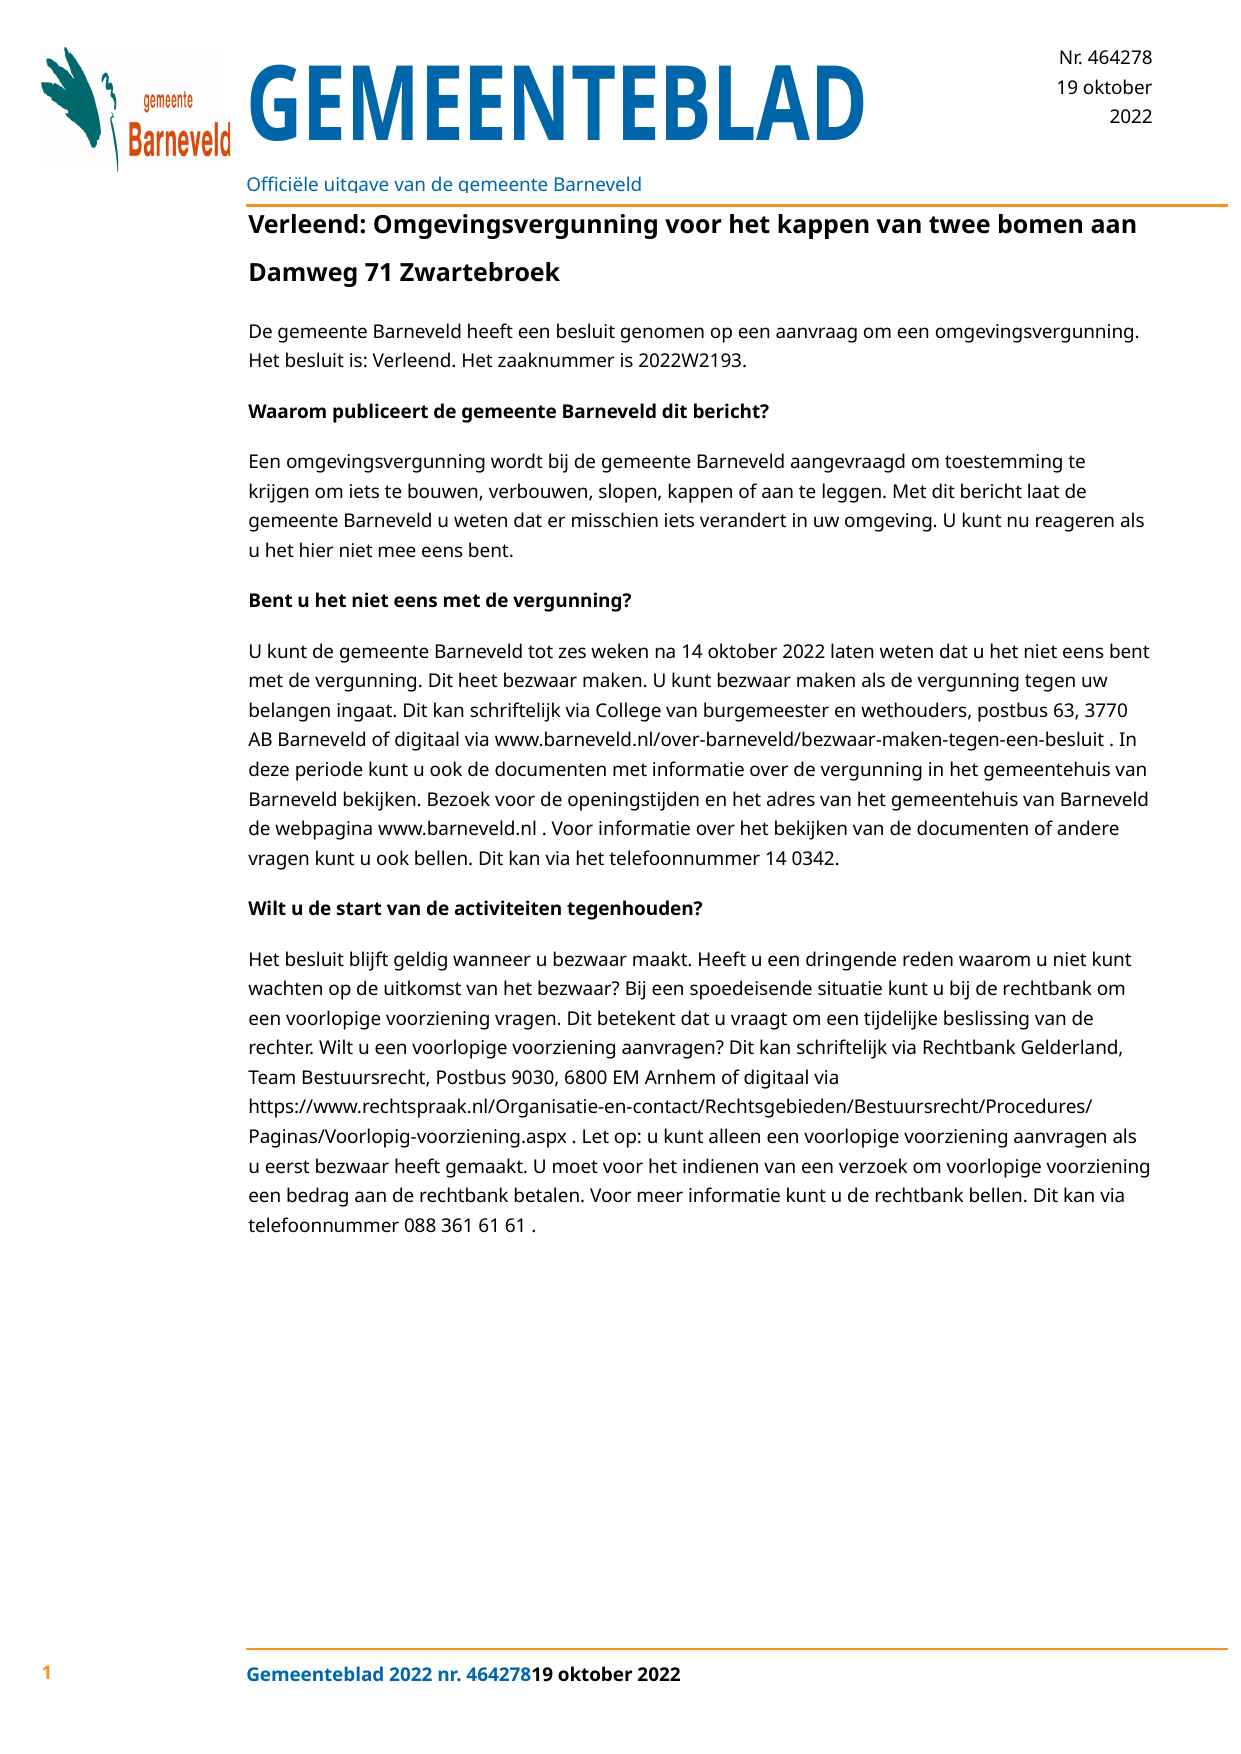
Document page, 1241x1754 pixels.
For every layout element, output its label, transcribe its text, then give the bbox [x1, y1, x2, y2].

text U kunt de gemeente Barneveld tot zes weken na 14 oktober 2022 laten weten dat u het niet eens bent met de vergunning. Dit heet bezwaar maken. U kunt bezwaar maken als de vergunning tegen uw belangen ingaat. Dit kan schriftelijk via College van burgemeester en wethouders, postbus 63, 3770 AB Barneveld of digitaal via www.barneveld.nl/over-barneveld/bezwaar-maken-tegen-een-besluit . In deze periode kunt u ook de documenten met informatie over de vergunning in het gemeentehuis van Barneveld bekijken. Bezoek voor de openingstijden en het adres van het gemeentehuis van Barneveld de webpagina www.barneveld.nl . Voor informatie over het bekijken van de documenten of andere vragen kunt u ook bellen. Dit kan via het telefoonnummer 14 0342. [248, 638, 1152, 871]
text De gemeente Barneveld heeft een besluit genomen op een aanvraag om een omgevingsvergunning. Het besluit is: Verleend. Het zaaknummer is 2022W2193. [248, 318, 1152, 373]
text Verleend: Omgevingsvergunning voor het kappen van twee bomen aan Damweg 71 Zwartebroek [248, 207, 1152, 288]
text Waarom publiceert de gemeente Barneveld dit bericht? [248, 398, 1152, 424]
picture [41, 47, 231, 172]
text Bent u het niet eens met de vergunning? [248, 587, 1152, 613]
text Wilt u de start van de activiteiten tegenhouden? [248, 895, 1152, 921]
text Een omgevingsvergunning wordt bij de gemeente Barneveld aangevraagd om toestemming te krijgen om iets te bouwen, verbouwen, slopen, kappen of aan te leggen. Met dit bericht laat de gemeente Barneveld u weten dat er misschien iets verandert in uw omgeving. U kunt nu reageren als u het hier niet mee eens bent. [248, 448, 1152, 563]
text Het besluit blijft geldig wanneer u bezwaar maakt. Heeft u een dringende reden waarom u niet kunt wachten op de uitkomst van het bezwaar? Bij een spoedeisende situatie kunt u bij de rechtbank om een voorlopige voorziening vragen. Dit betekent dat u vraagt om een tijdelijke beslissing van de rechter. Wilt u een voorlopige voorziening aanvragen? Dit kan schriftelijk via Rechtbank Gelderland, Team Bestuursrecht, Postbus 9030, 6800 EM Arnhem of digitaal via https://www.rechtspraak.nl/Organisatie-en-contact/Rechtsgebieden/Bestuursrecht/Procedures/Paginas/Voorlopig-voorziening.aspx . Let op: u kunt alleen een voorlopige voorziening aanvragen als u eerst bezwaar heeft gemaakt. U moet voor het indienen van een verzoek om voorlopige voorziening een bedrag aan de rechtbank betalen. Voor meer informatie kunt u de rechtbank bellen. Dit kan via telefoonnummer 088 361 61 61 . [248, 946, 1152, 1238]
